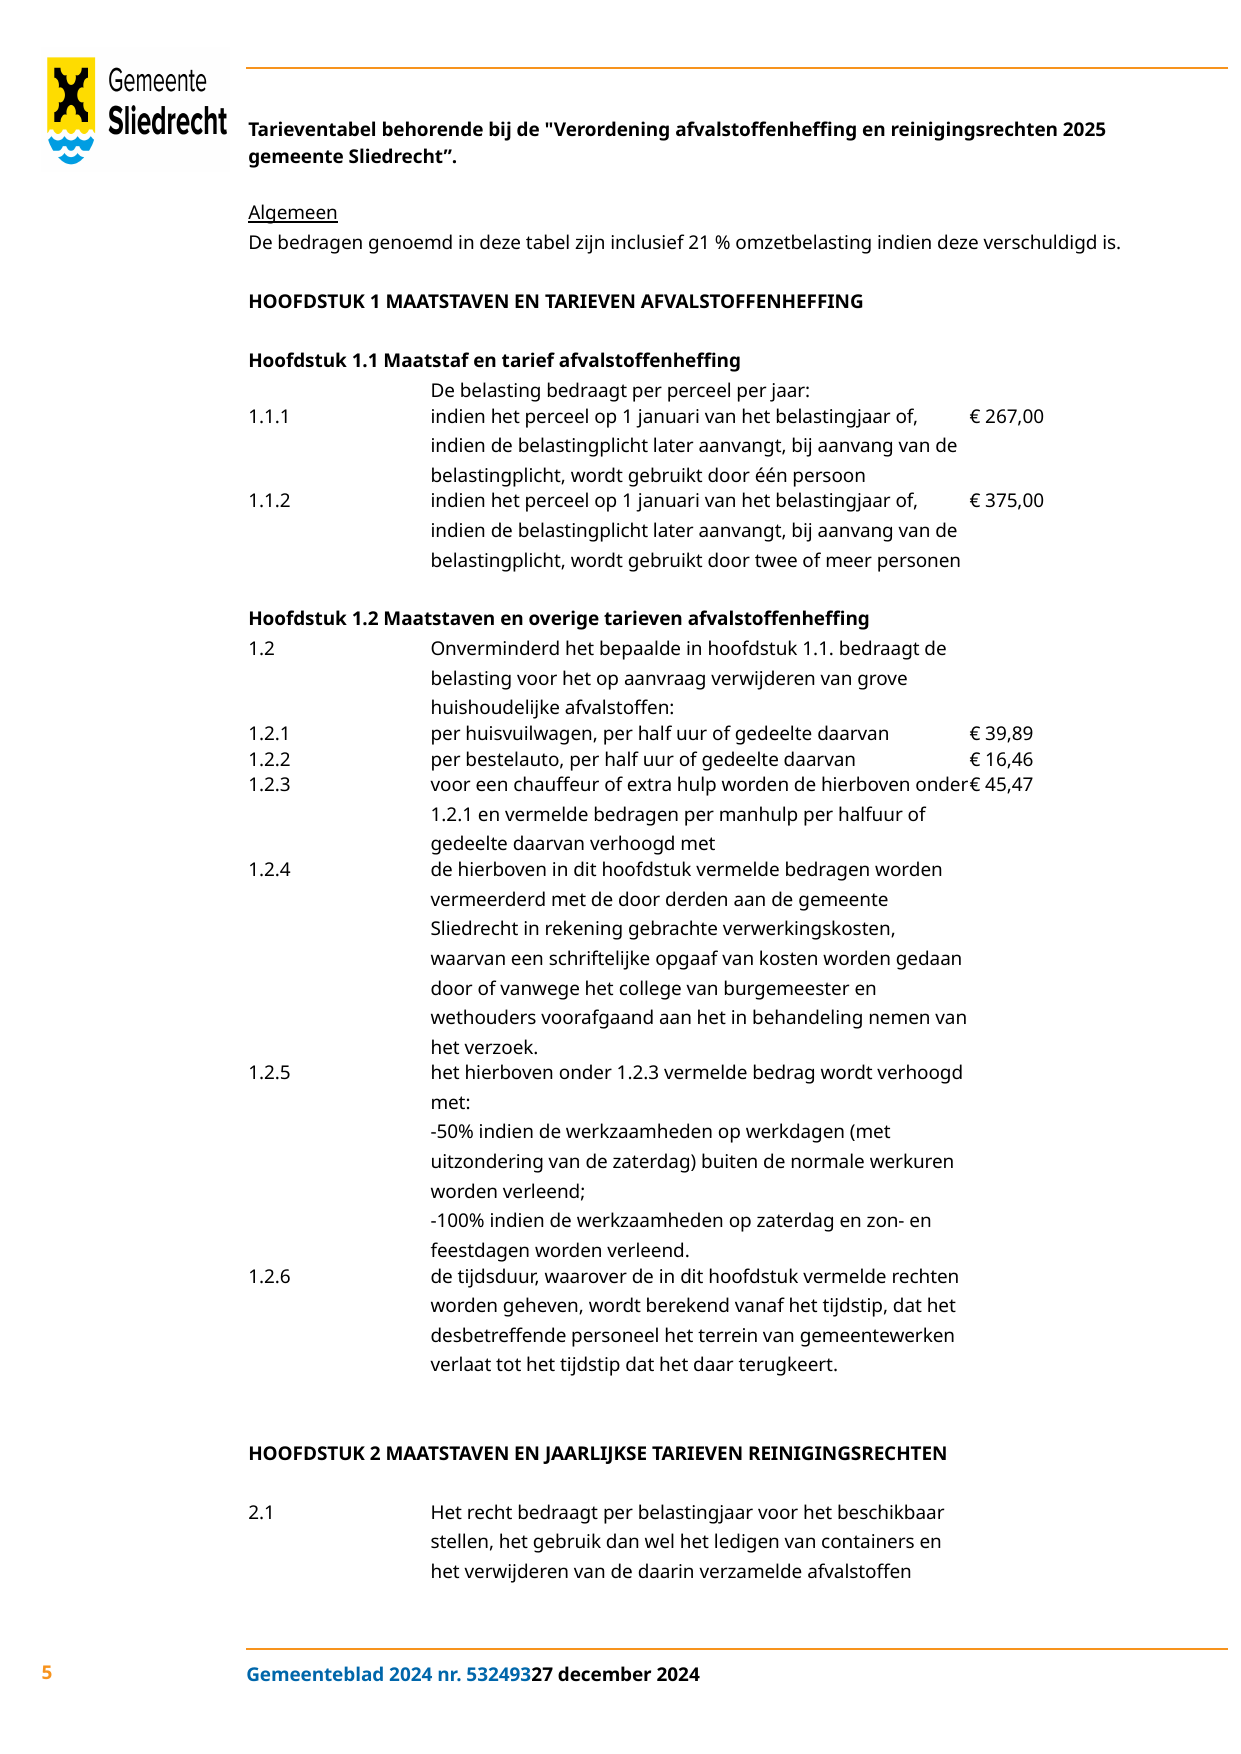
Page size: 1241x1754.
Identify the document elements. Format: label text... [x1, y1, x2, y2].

table_cell € 45,47 [969, 771, 1152, 856]
table_header Onverminderd het bepaalde in hoofdstuk 1.1. bedraagt de belasting voor het op aanvraag verwijderen van grove huishoudelijke afvalstoffen: [430, 635, 969, 720]
table_header [969, 1499, 1152, 1584]
table_header [969, 377, 1152, 403]
text De bedragen genoemd in deze tabel zijn inclusief 21 % omzetbelasting indien deze verschuldigd is. [248, 229, 1152, 255]
table_cell indien het perceel op 1 januari van het belastingjaar of, indien de belastingplicht later aanvangt, bij aanvang van de belastingplicht, wordt gebruikt door twee of meer personen [430, 488, 969, 573]
table_header [248, 377, 430, 403]
text Tarieventabel behorende bij de "Verordening afvalstoffenheffing en reinigingsrechten 2025 gemeente Sliedrecht”. [248, 116, 1152, 170]
table_cell € 375,00 [969, 488, 1152, 573]
text HOOFDSTUK 1 MAATSTAVEN EN TARIEVEN AFVALSTOFFENHEFFING [248, 288, 1152, 314]
table_cell de tijdsduur, waarover de in dit hoofdstuk vermelde rechten worden geheven, wordt berekend vanaf het tijdstip, dat het desbetreffende personeel het terrein van gemeentewerken verlaat tot het tijdstip dat het daar terugkeert. [430, 1263, 969, 1377]
table_header 2.1 [248, 1499, 430, 1584]
table_header [969, 635, 1152, 720]
table_cell 1.1.2 [248, 488, 430, 573]
table_cell de hierboven in dit hoofdstuk vermelde bedragen worden vermeerderd met de door derden aan de gemeente Sliedrecht in rekening gebrachte verwerkingskosten, waarvan een schriftelijke opgaaf van kosten worden gedaan door of vanwege het college van burgemeester en wethouders voorafgaand aan het in behandeling nemen van het verzoek. [430, 856, 969, 1059]
table_cell [969, 1060, 1152, 1263]
table_cell per huisvuilwagen, per half uur of gedeelte daarvan [430, 720, 969, 746]
table_cell € 39,89 [969, 720, 1152, 746]
table_cell indien het perceel op 1 januari van het belastingjaar of, indien de belastingplicht later aanvangt, bij aanvang van de belastingplicht, wordt gebruikt door één persoon [430, 403, 969, 488]
table_cell het hierboven onder 1.2.3 vermelde bedrag wordt verhoogd met: -50% indien de werkzaamheden op werkdagen (met uitzondering van de zaterdag) buiten de normale werkuren worden verleend; -100% indien de werkzaamheden op zaterdag en zon- en feestdagen worden verleend. [430, 1060, 969, 1263]
table_cell [969, 856, 1152, 1059]
table_header Het recht bedraagt per belastingjaar voor het beschikbaar stellen, het gebruik dan wel het ledigen van containers en het verwijderen van de daarin verzamelde afvalstoffen [430, 1499, 969, 1584]
table_cell 1.1.1 [248, 403, 430, 488]
table_cell per bestelauto, per half uur of gedeelte daarvan [430, 746, 969, 771]
table_cell € 267,00 [969, 403, 1152, 488]
text Algemeen [248, 199, 1152, 225]
table_cell 1.2.2 [248, 746, 430, 771]
table_header De belasting bedraagt per perceel per jaar: [430, 377, 969, 403]
text HOOFDSTUK 2 MAATSTAVEN EN JAARLIJKSE TARIEVEN REINIGINGSRECHTEN [248, 1440, 1152, 1465]
table_header 1.2 [248, 635, 430, 720]
table_cell [969, 1263, 1152, 1377]
table_cell voor een chauffeur of extra hulp worden de hierboven onder 1.2.1 en vermelde bedragen per manhulp per halfuur of gedeelte daarvan verhoogd met [430, 771, 969, 856]
table_cell 1.2.5 [248, 1060, 430, 1263]
text Hoofdstuk 1.1 Maatstaf en tarief afvalstoffenheffing [248, 347, 1152, 373]
table_cell 1.2.6 [248, 1263, 430, 1377]
table_cell € 16,46 [969, 746, 1152, 771]
table_cell 1.2.1 [248, 720, 430, 746]
picture [41, 47, 231, 172]
table_cell 1.2.3 [248, 771, 430, 856]
text Hoofdstuk 1.2 Maatstaven en overige tarieven afvalstoffenheffing [248, 605, 1152, 631]
table_cell 1.2.4 [248, 856, 430, 1059]
